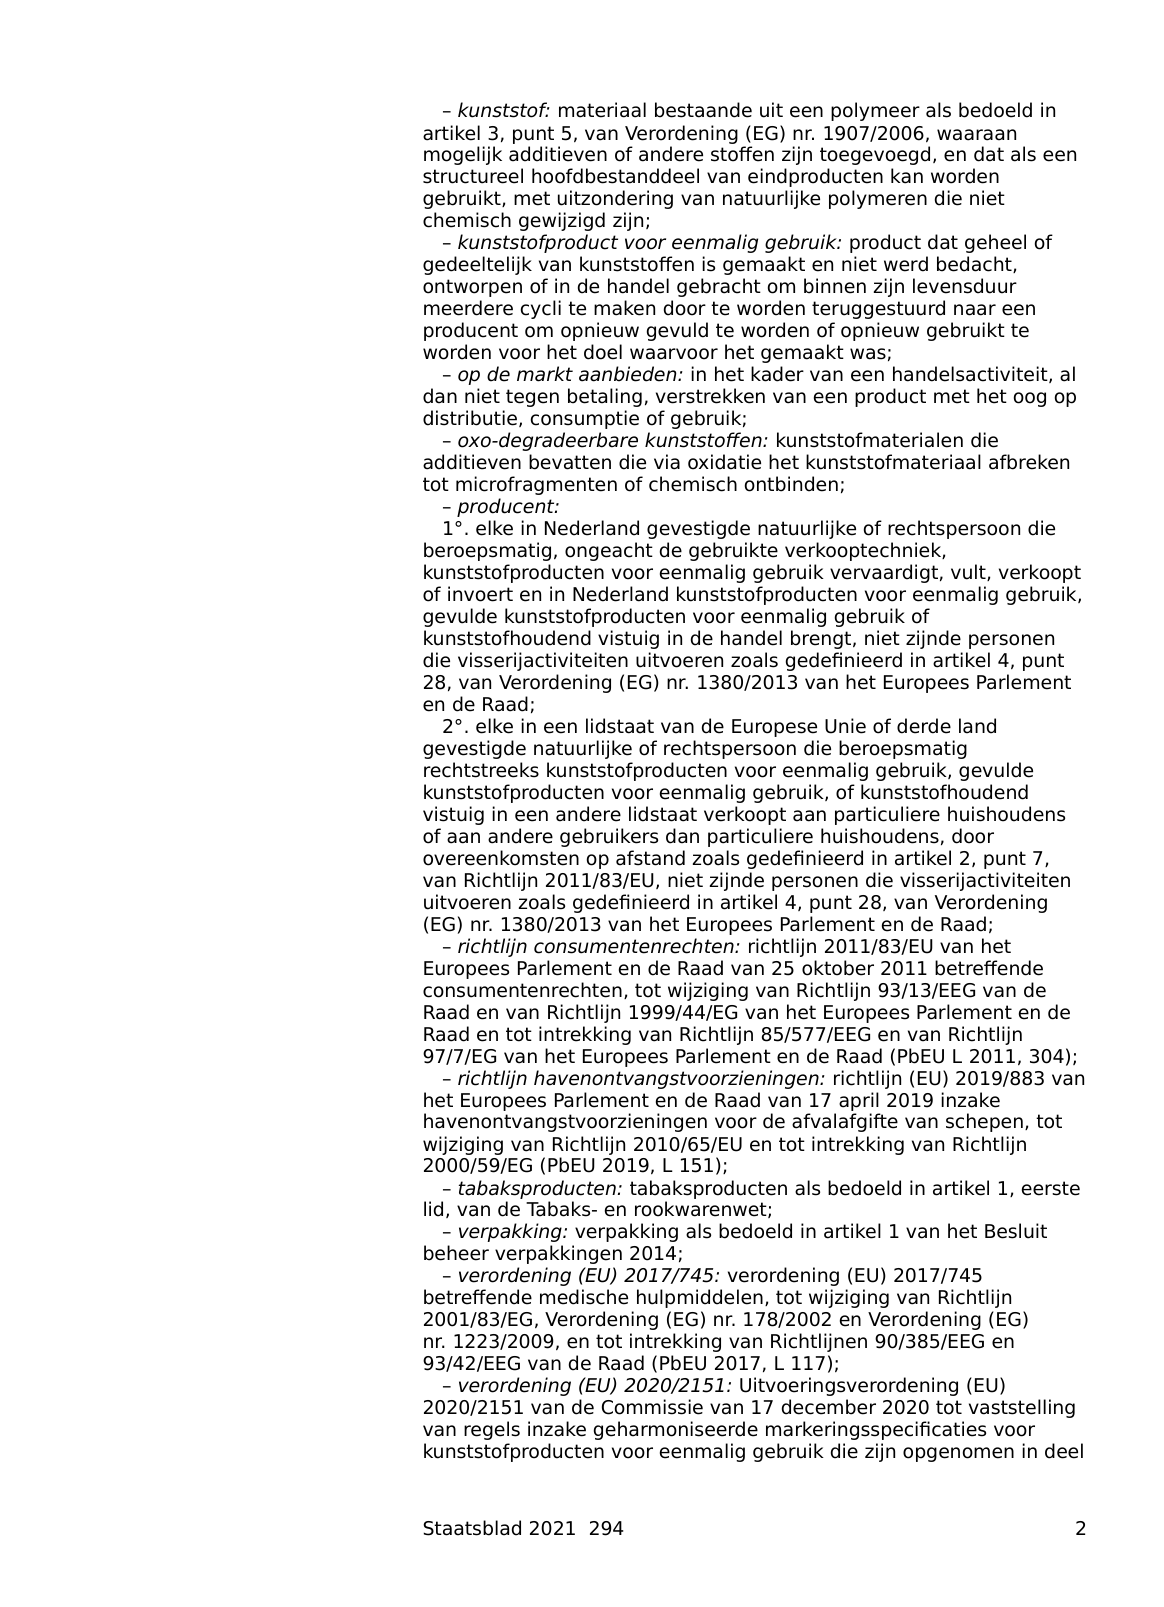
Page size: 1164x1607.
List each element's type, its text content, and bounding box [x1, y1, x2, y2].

text – verordening (EU) 2020/2151: Uitvoeringsverordening (EU) 2020/2151 van de Commissie van 17 december 2020 tot vaststelling van regels inzake geharmoniseerde markeringsspecificaties voor kunststofproducten voor eenmalig gebruik die zijn opgenomen in deel [422, 1375, 1087, 1463]
text 2°. elke in een lidstaat van de Europese Unie of derde land gevestigde natuurlijke of rechtspersoon die beroepsmatig rechtstreeks kunststofproducten voor eenmalig gebruik, gevulde kunststofproducten voor eenmalig gebruik, of kunststofhoudend vistuig in een andere lidstaat verkoopt aan particuliere huishoudens of aan andere gebruikers dan particuliere huishoudens, door overeenkomsten op afstand zoals gedefinieerd in artikel 2, punt 7, van Richtlijn 2011/83/EU, niet zijnde personen die visserijactiviteiten uitvoeren zoals gedefinieerd in artikel 4, punt 28, van Verordening (EG) nr. 1380/2013 van het Europees Parlement en de Raad; [422, 716, 1087, 936]
text – kunststofproduct voor eenmalig gebruik: product dat geheel of gedeeltelijk van kunststoffen is gemaakt en niet werd bedacht, ontworpen of in de handel gebracht om binnen zijn levensduur meerdere cycli te maken door te worden teruggestuurd naar een producent om opnieuw gevuld te worden of opnieuw gebruikt te worden voor het doel waarvoor het gemaakt was; [422, 232, 1087, 364]
text – tabaksproducten: tabaksproducten als bedoeld in artikel 1, eerste lid, van de Tabaks- en rookwarenwet; [422, 1177, 1087, 1221]
text – verpakking: verpakking als bedoeld in artikel 1 van het Besluit beheer verpakkingen 2014; [422, 1221, 1087, 1265]
text – richtlijn havenontvangstvoorzieningen: richtlijn (EU) 2019/883 van het Europees Parlement en de Raad van 17 april 2019 inzake havenontvangstvoorzieningen voor de afvalafgifte van schepen, tot wijziging van Richtlijn 2010/65/EU en tot intrekking van Richtlijn 2000/59/EG (PbEU 2019, L 151); [422, 1067, 1087, 1177]
text – kunststof: materiaal bestaande uit een polymeer als bedoeld in artikel 3, punt 5, van Verordening (EG) nr. 1907/2006, waaraan mogelijk additieven of andere stoffen zijn toegevoegd, en dat als een structureel hoofdbestanddeel van eindproducten kan worden gebruikt, met uitzondering van natuurlijke polymeren die niet chemisch gewijzigd zijn; [422, 100, 1087, 232]
text – op de markt aanbieden: in het kader van een handelsactiviteit, al dan niet tegen betaling, verstrekken van een product met het oog op distributie, consumptie of gebruik; [422, 364, 1087, 430]
text – richtlijn consumentenrechten: richtlijn 2011/83/EU van het Europees Parlement en de Raad van 25 oktober 2011 betreffende consumentenrechten, tot wijziging van Richtlijn 93/13/EEG van de Raad en van Richtlijn 1999/44/EG van het Europees Parlement en de Raad en tot intrekking van Richtlijn 85/577/EEG en van Richtlijn 97/7/EG van het Europees Parlement en de Raad (PbEU L 2011, 304); [422, 936, 1087, 1067]
text – verordening (EU) 2017/745: verordening (EU) 2017/745 betreffende medische hulpmiddelen, tot wijziging van Richtlijn 2001/83/EG, Verordening (EG) nr. 178/2002 en Verordening (EG) nr. 1223/2009, en tot intrekking van Richtlijnen 90/385/EEG en 93/42/EEG van de Raad (PbEU 2017, L 117); [422, 1265, 1087, 1375]
text 1°. elke in Nederland gevestigde natuurlijke of rechtspersoon die beroepsmatig, ongeacht de gebruikte verkooptechniek, kunststofproducten voor eenmalig gebruik vervaardigt, vult, verkoopt of invoert en in Nederland kunststofproducten voor eenmalig gebruik, gevulde kunststofproducten voor eenmalig gebruik of kunststofhoudend vistuig in de handel brengt, niet zijnde personen die visserijactiviteiten uitvoeren zoals gedefinieerd in artikel 4, punt 28, van Verordening (EG) nr. 1380/2013 van het Europees Parlement en de Raad; [422, 518, 1087, 716]
text – producent: [422, 496, 1087, 518]
text – oxo-degradeerbare kunststoffen: kunststofmaterialen die additieven bevatten die via oxidatie het kunststofmateriaal afbreken tot microfragmenten of chemisch ontbinden; [422, 430, 1087, 496]
